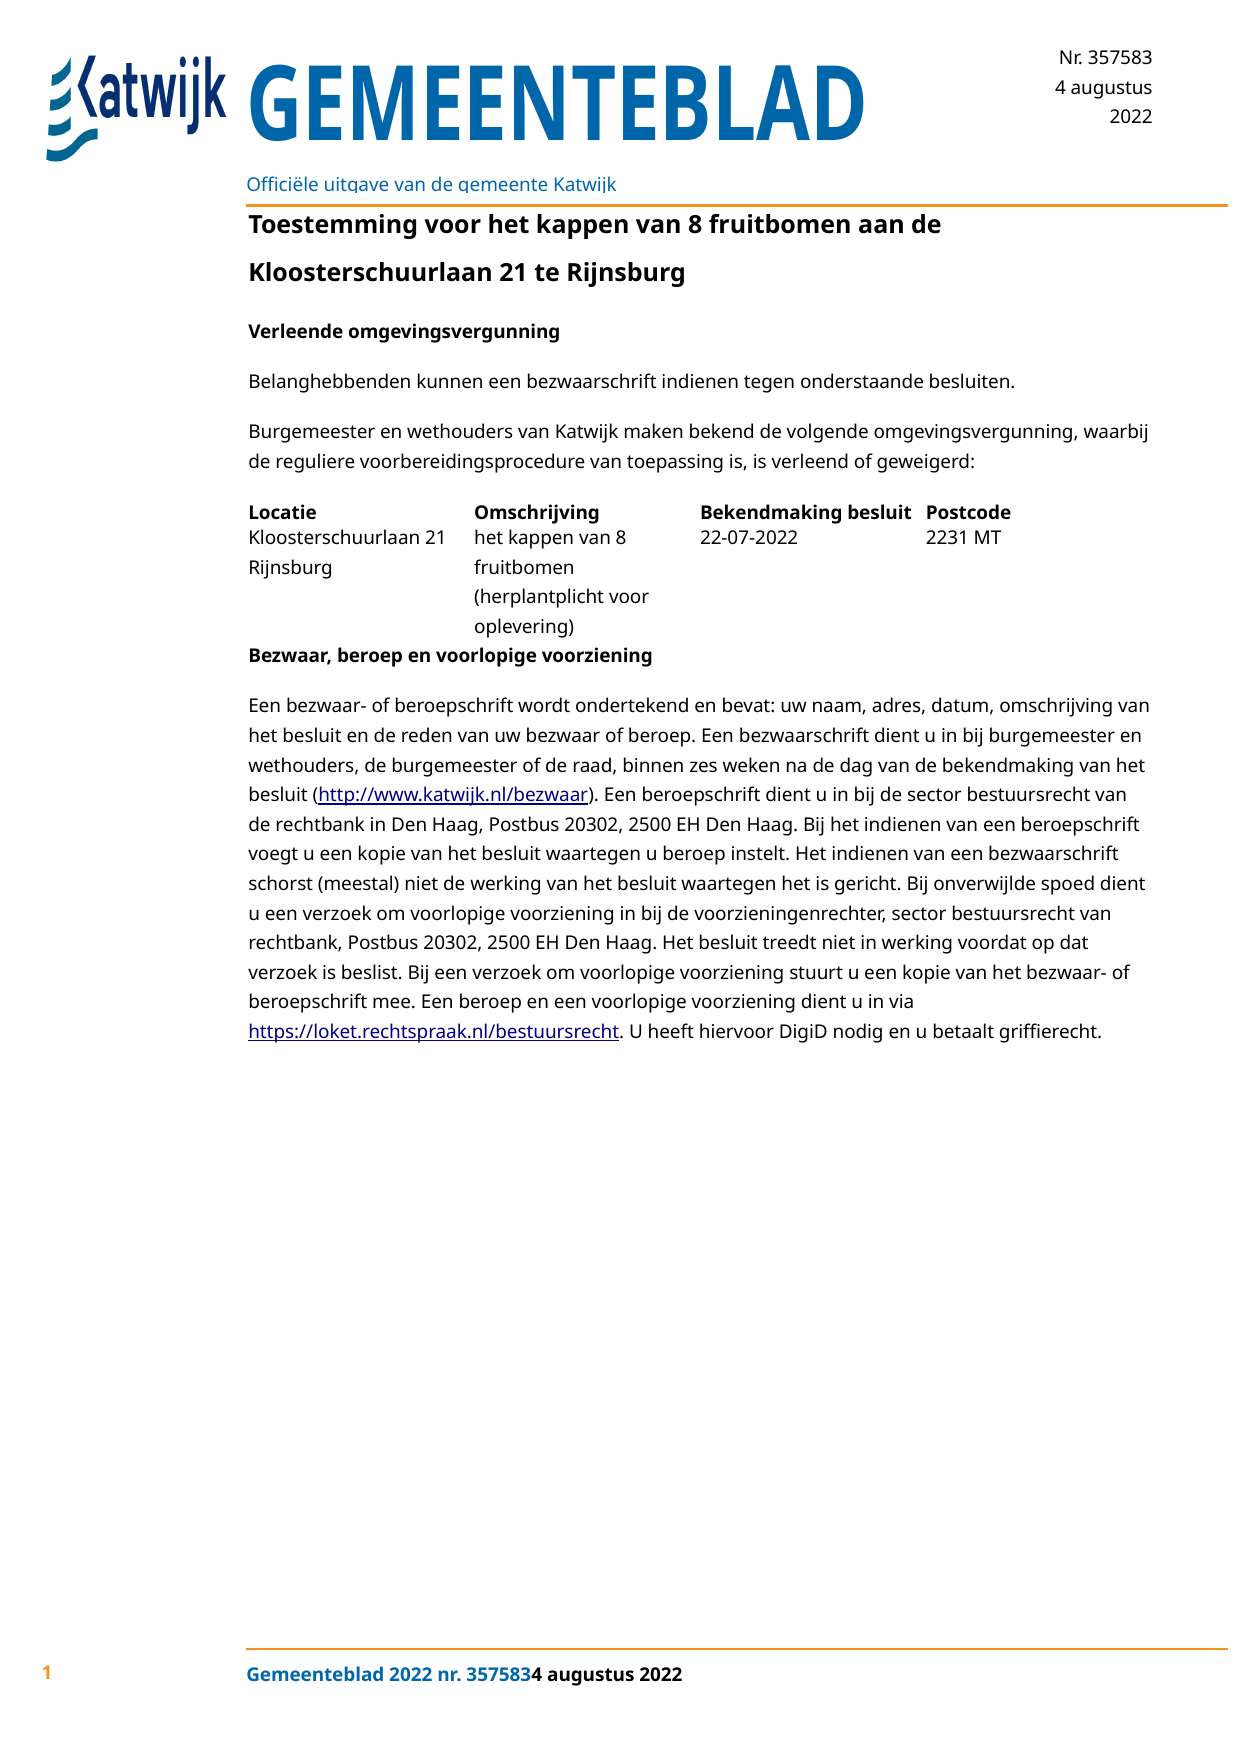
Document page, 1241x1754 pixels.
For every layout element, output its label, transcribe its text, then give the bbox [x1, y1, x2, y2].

table_cell het kappen van 8 fruitbomen (herplantplicht voor oplevering) [474, 525, 700, 639]
text Bezwaar, beroep en voorlopige voorziening [248, 642, 1152, 668]
text Een bezwaar- of beroepschrift wordt ondertekend en bevat: uw naam, adres, datum, omschrijving van het besluit en de reden van uw bezwaar of beroep. Een bezwaarschrift dient u in bij burgemeester en wethouders, de burgemeester of de raad, binnen zes weken na de dag van de bekendmaking van het besluit (http://www.katwijk.nl/bezwaar). Een beroepschrift dient u in bij de sector bestuursrecht van de rechtbank in Den Haag, Postbus 20302, 2500 EH Den Haag. Bij het indienen van een beroepschrift voegt u een kopie van het besluit waartegen u beroep instelt. Het indienen van een bezwaarschrift schorst (meestal) niet de werking van het besluit waartegen het is gericht. Bij onverwijlde spoed dient u een verzoek om voorlopige voorziening in bij de voorzieningenrechter, sector bestuursrecht van rechtbank, Postbus 20302, 2500 EH Den Haag. Het besluit treedt niet in werking voordat op dat verzoek is beslist. Bij een verzoek om voorlopige voorziening stuurt u een kopie van het bezwaar- of beroepschrift mee. Een beroep en een voorlopige voorziening dient u in via https://loket.rechtspraak.nl/bestuursrecht. U heeft hiervoor DigiD nodig en u betaalt griffierecht. [248, 693, 1152, 1044]
table_cell Kloosterschuurlaan 21 Rijnsburg [248, 525, 474, 639]
table_cell 2231 MT [926, 525, 1152, 639]
table_header Postcode [926, 499, 1152, 524]
text Toestemming voor het kappen van 8 fruitbomen aan de Kloosterschuurlaan 21 te Rijnsburg [248, 207, 1152, 288]
text Verleende omgevingsvergunning [248, 318, 1152, 344]
table_cell 22-07-2022 [700, 525, 926, 639]
table_header Bekendmaking besluit [700, 499, 926, 524]
text Burgemeester en wethouders van Katwijk maken bekend de volgende omgevingsvergunning, waarbij de reguliere voorbereidingsprocedure van toepassing is, is verleend of geweigerd: [248, 419, 1152, 474]
picture [41, 47, 231, 172]
text Belanghebbenden kunnen een bezwaarschrift indienen tegen onderstaande besluiten. [248, 368, 1152, 394]
table_header Locatie [248, 499, 474, 524]
table_header Omschrijving [474, 499, 700, 524]
